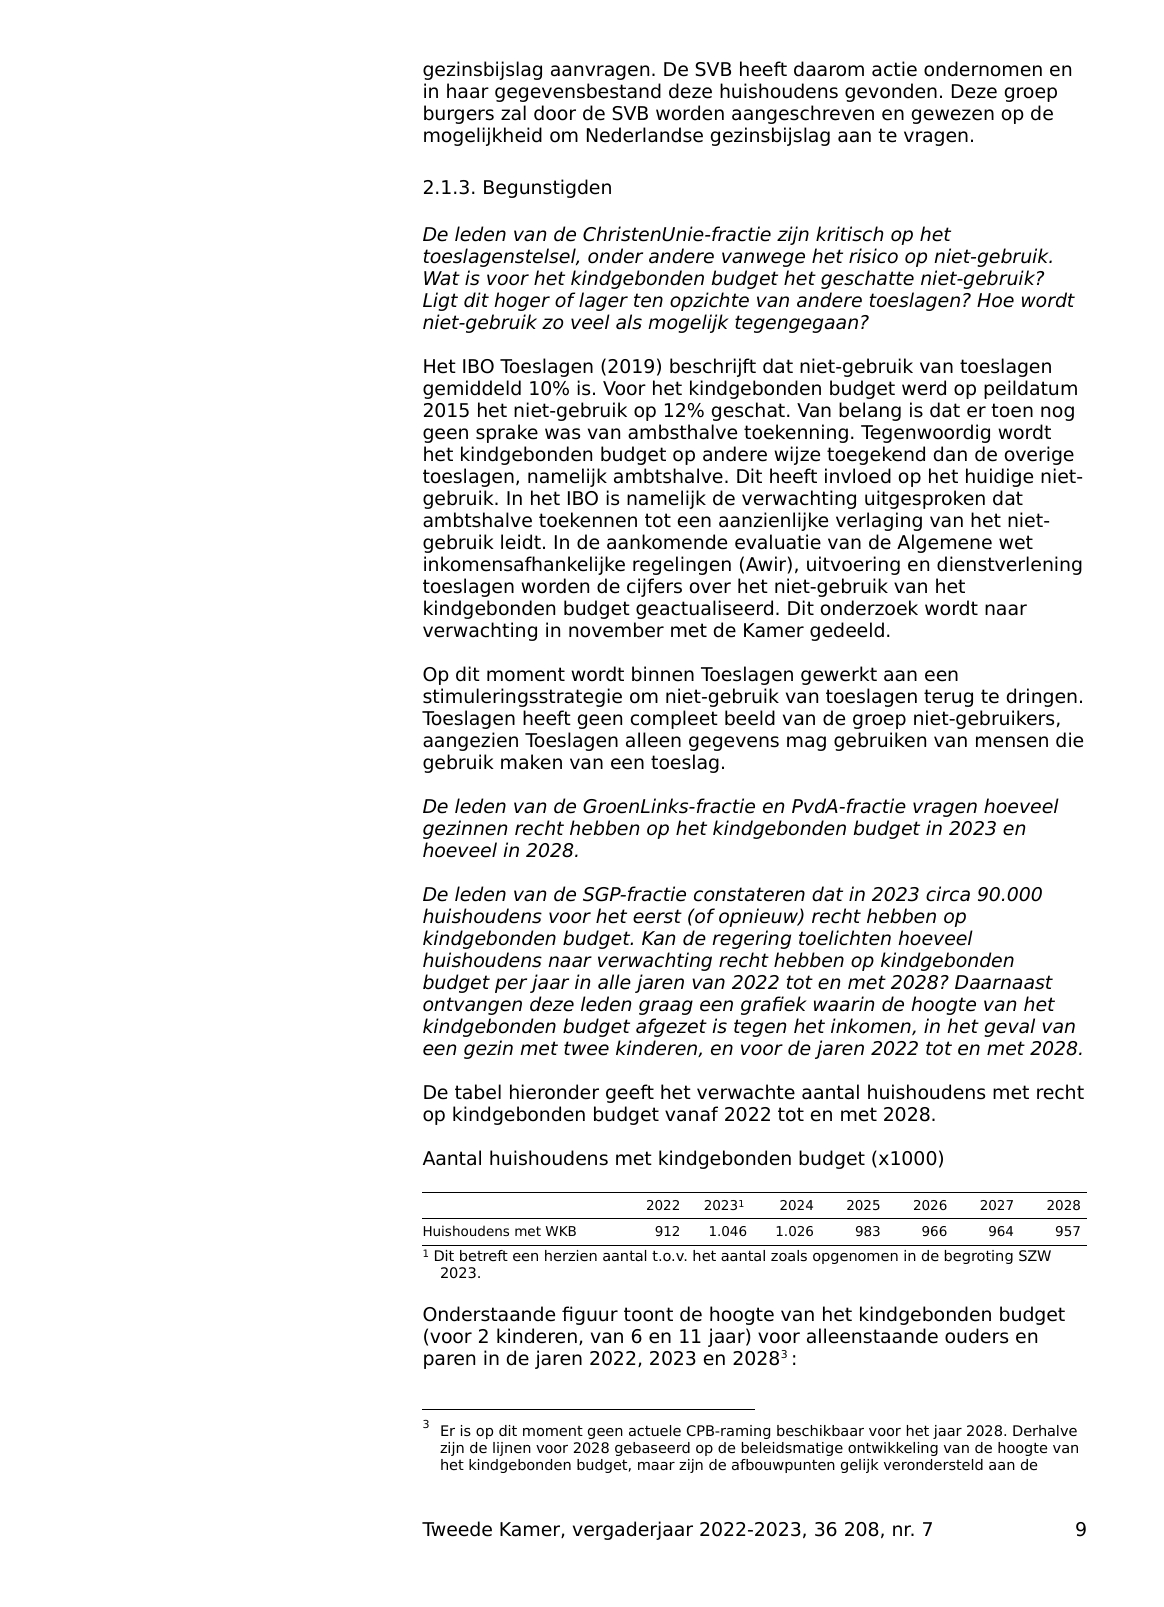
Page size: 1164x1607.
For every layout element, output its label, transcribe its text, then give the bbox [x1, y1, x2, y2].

text De tabel hieronder geeft het verwachte aantal huishoudens met recht op kindgebonden budget vanaf 2022 tot en met 2028. [422, 1082, 1087, 1126]
table_header 2027 [953, 1193, 1020, 1218]
table_cell 1 Dit betreft een herzien aantal t.o.v. het aantal zoals opgenomen in de begroting SZW 2023. [422, 1246, 1087, 1282]
table_header 2022 [620, 1193, 686, 1218]
table_header 2024 [753, 1193, 820, 1218]
table_cell 1.026 [753, 1219, 820, 1244]
table_cell 912 [620, 1219, 686, 1244]
text Onderstaande figuur toont de hoogte van het kindgebonden budget (voor 2 kinderen, van 6 en 11 jaar) voor alleenstaande ouders en paren in de jaren 2022, 2023 en 2028: [422, 1304, 1087, 1370]
table_header [422, 1193, 619, 1218]
table_cell 964 [953, 1219, 1020, 1244]
text De leden van de ChristenUnie-fractie zijn kritisch op het toeslagenstelsel, onder andere vanwege het risico op niet-gebruik. Wat is voor het kindgebonden budget het geschatte niet-gebruik? Ligt dit hoger of lager ten opzichte van andere toeslagen? Hoe wordt niet-gebruik zo veel als mogelijk tegengegaan? [422, 224, 1087, 334]
table_cell 966 [886, 1219, 953, 1244]
text De leden van de GroenLinks-fractie en PvdA-fractie vragen hoeveel gezinnen recht hebben op het kindgebonden budget in 2023 en hoeveel in 2028. [422, 796, 1087, 862]
text De leden van de SGP-fractie constateren dat in 2023 circa 90.000 huishoudens voor het eerst (of opnieuw) recht hebben op kindgebonden budget. Kan de regering toelichten hoeveel huishoudens naar verwachting recht hebben op kindgebonden budget per jaar in alle jaren van 2022 tot en met 2028? Daarnaast ontvangen deze leden graag een grafiek waarin de hoogte van het kindgebonden budget afgezet is tegen het inkomen, in het geval van een gezin met twee kinderen, en voor de jaren 2022 tot en met 2028. [422, 884, 1087, 1060]
table_cell 957 [1020, 1219, 1087, 1244]
text Het IBO Toeslagen (2019) beschrijft dat niet-gebruik van toeslagen gemiddeld 10% is. Voor het kindgebonden budget werd op peildatum 2015 het niet-gebruik op 12% geschat. Van belang is dat er toen nog geen sprake was van ambsthalve toekenning. Tegenwoordig wordt het kindgebonden budget op andere wijze toegekend dan de overige toeslagen, namelijk ambtshalve. Dit heeft invloed op het huidige niet-gebruik. In het IBO is namelijk de verwachting uitgesproken dat ambtshalve toekennen tot een aanzienlijke verlaging van het niet-gebruik leidt. In de aankomende evaluatie van de Algemene wet inkomensafhankelijke regelingen (Awir), uitvoering en dienstverlening toeslagen worden de cijfers over het niet-gebruik van het kindgebonden budget geactualiseerd. Dit onderzoek wordt naar verwachting in november met de Kamer gedeeld. [422, 356, 1087, 642]
text gezinsbijslag aanvragen. De SVB heeft daarom actie ondernomen en in haar gegevensbestand deze huishoudens gevonden. Deze groep burgers zal door de SVB worden aangeschreven en gewezen op de mogelijkheid om Nederlandse gezinsbijslag aan te vragen. [422, 59, 1087, 147]
table_header 2026 [886, 1193, 953, 1218]
table_header 20231 [686, 1193, 753, 1218]
subtitle 2.1.3. Begunstigden [422, 177, 1087, 199]
table_cell 1.046 [686, 1219, 753, 1244]
table_header 2025 [820, 1193, 886, 1218]
table_cell 983 [820, 1219, 886, 1244]
text Aantal huishoudens met kindgebonden budget (x1000) [422, 1148, 1087, 1170]
text Op dit moment wordt binnen Toeslagen gewerkt aan een stimuleringsstrategie om niet-gebruik van toeslagen terug te dringen. Toeslagen heeft geen compleet beeld van de groep niet-gebruikers, aangezien Toeslagen alleen gegevens mag gebruiken van mensen die gebruik maken van een toeslag. [422, 664, 1087, 774]
table_cell Huishoudens met WKB [422, 1219, 619, 1244]
text Er is op dit moment geen actuele CPB-raming beschikbaar voor het jaar 2028. Derhalve zijn de lijnen voor 2028 gebaseerd op de beleidsmatige ontwikkeling van de hoogte van het kindgebonden budget, maar zijn de afbouwpunten gelijk verondersteld aan de [422, 1418, 1087, 1474]
table_header 2028 [1020, 1193, 1087, 1218]
